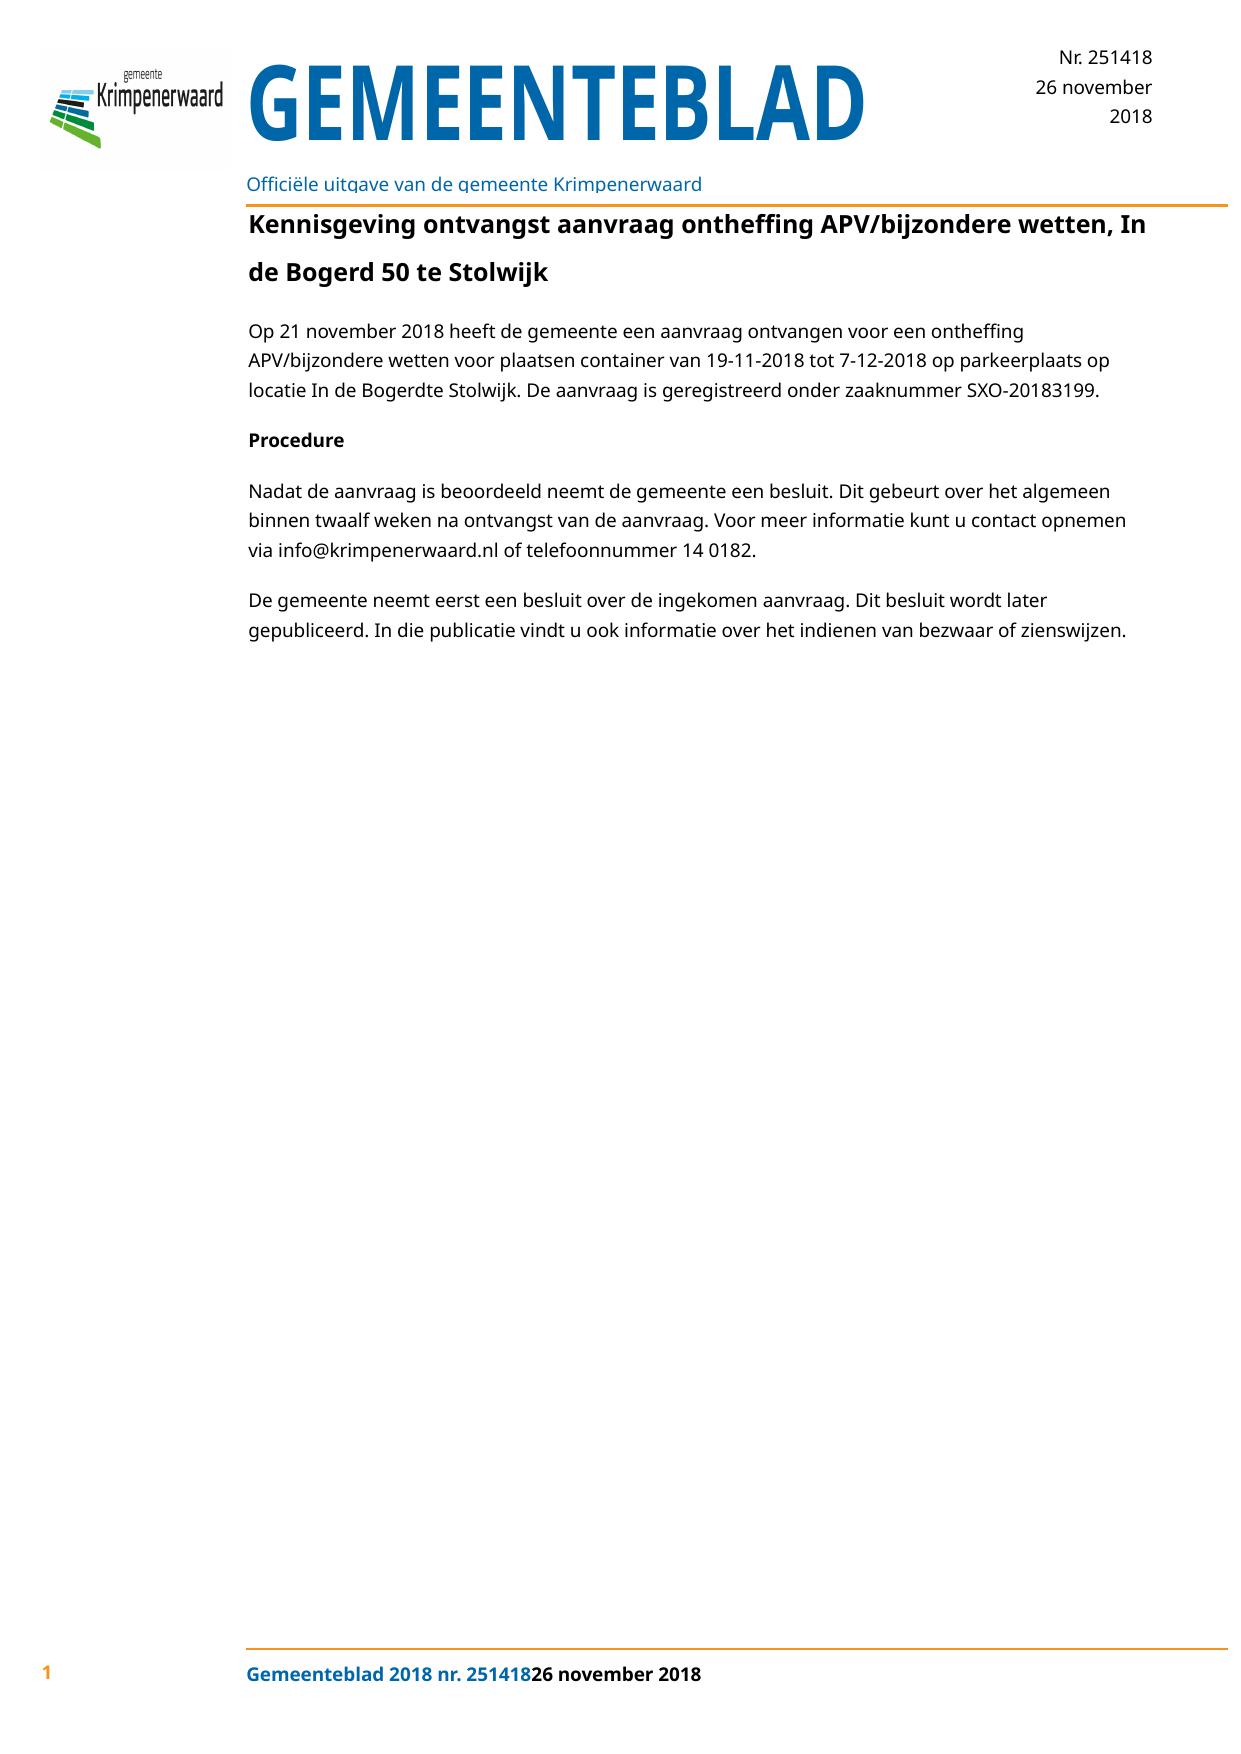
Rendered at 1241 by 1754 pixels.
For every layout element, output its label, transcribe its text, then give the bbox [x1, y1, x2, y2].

picture [41, 47, 231, 172]
text De gemeente neemt eerst een besluit over de ingekomen aanvraag. Dit besluit wordt later gepubliceerd. In die publicatie vindt u ook informatie over het indienen van bezwaar of zienswijzen. [248, 587, 1152, 643]
text Kennisgeving ontvangst aanvraag ontheffing APV/bijzondere wetten, In de Bogerd 50 te Stolwijk [248, 207, 1152, 288]
text Nadat de aanvraag is beoordeeld neemt de gemeente een besluit. Dit gebeurt over het algemeen binnen twaalf weken na ontvangst van de aanvraag. Voor meer informatie kunt u contact opnemen via info@krimpenerwaard.nl of telefoonnummer 14 0182. [248, 478, 1152, 563]
text Procedure [248, 427, 1152, 453]
text Op 21 november 2018 heeft de gemeente een aanvraag ontvangen voor een ontheffing APV/bijzondere wetten voor plaatsen container van 19-11-2018 tot 7-12-2018 op parkeerplaats op locatie In de Bogerdte Stolwijk. De aanvraag is geregistreerd onder zaaknummer SXO-20183199. [248, 318, 1152, 403]
